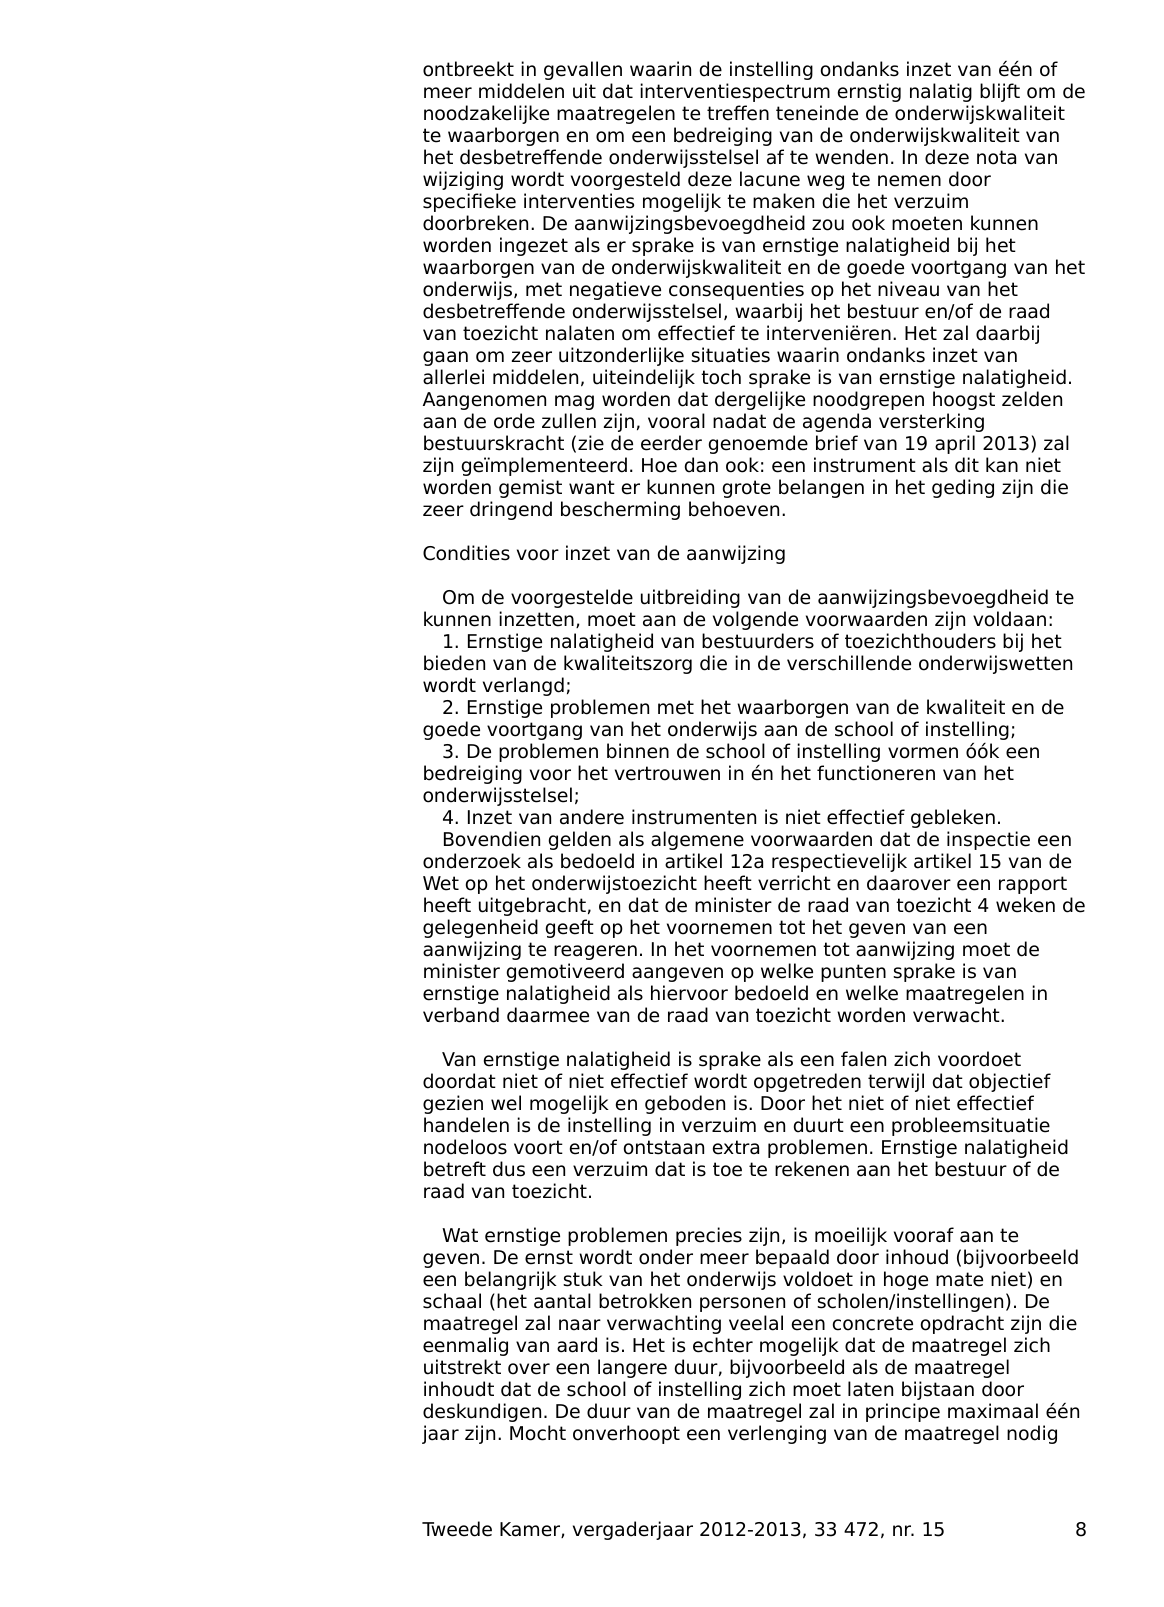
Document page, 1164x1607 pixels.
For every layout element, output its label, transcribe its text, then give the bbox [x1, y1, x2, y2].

subtitle Condities voor inzet van de aanwijzing [422, 543, 1087, 565]
text ontbreekt in gevallen waarin de instelling ondanks inzet van één of meer middelen uit dat interventiespectrum ernstig nalatig blijft om de noodzakelijke maatregelen te treffen teneinde de onderwijskwaliteit te waarborgen en om een bedreiging van de onderwijskwaliteit van het desbetreffende onderwijsstelsel af te wenden. In deze nota van wijziging wordt voorgesteld deze lacune weg te nemen door specifieke interventies mogelijk te maken die het verzuim doorbreken. De aanwijzingsbevoegdheid zou ook moeten kunnen worden ingezet als er sprake is van ernstige nalatigheid bij het waarborgen van de onderwijskwaliteit en de goede voortgang van het onderwijs, met negatieve consequenties op het niveau van het desbetreffende onderwijsstelsel, waarbij het bestuur en/of de raad van toezicht nalaten om effectief te interveniëren. Het zal daarbij gaan om zeer uitzonderlijke situaties waarin ondanks inzet van allerlei middelen, uiteindelijk toch sprake is van ernstige nalatigheid. Aangenomen mag worden dat dergelijke noodgrepen hoogst zelden aan de orde zullen zijn, vooral nadat de agenda versterking bestuurskracht (zie de eerder genoemde brief van 19 april 2013) zal zijn geïmplementeerd. Hoe dan ook: een instrument als dit kan niet worden gemist want er kunnen grote belangen in het geding zijn die zeer dringend bescherming behoeven. [422, 59, 1087, 521]
text Wat ernstige problemen precies zijn, is moeilijk vooraf aan te geven. De ernst wordt onder meer bepaald door inhoud (bijvoorbeeld een belangrijk stuk van het onderwijs voldoet in hoge mate niet) en schaal (het aantal betrokken personen of scholen/instellingen). De maatregel zal naar verwachting veelal een concrete opdracht zijn die eenmalig van aard is. Het is echter mogelijk dat de maatregel zich uitstrekt over een langere duur, bijvoorbeeld als de maatregel inhoudt dat de school of instelling zich moet laten bijstaan door deskundigen. De duur van de maatregel zal in principe maximaal één jaar zijn. Mocht onverhoopt een verlenging van de maatregel nodig [422, 1225, 1087, 1444]
text Bovendien gelden als algemene voorwaarden dat de inspectie een onderzoek als bedoeld in artikel 12a respectievelijk artikel 15 van de Wet op het onderwijstoezicht heeft verricht en daarover een rapport heeft uitgebracht, en dat de minister de raad van toezicht 4 weken de gelegenheid geeft op het voornemen tot het geven van een aanwijzing te reageren. In het voornemen tot aanwijzing moet de minister gemotiveerd aangeven op welke punten sprake is van ernstige nalatigheid als hiervoor bedoeld en welke maatregelen in verband daarmee van de raad van toezicht worden verwacht. [422, 829, 1087, 1027]
text 3. De problemen binnen de school of instelling vormen óók een bedreiging voor het vertrouwen in én het functioneren van het onderwijsstelsel; [422, 741, 1087, 807]
text Om de voorgestelde uitbreiding van de aanwijzingsbevoegdheid te kunnen inzetten, moet aan de volgende voorwaarden zijn voldaan: [422, 587, 1087, 631]
text 2. Ernstige problemen met het waarborgen van de kwaliteit en de goede voortgang van het onderwijs aan de school of instelling; [422, 697, 1087, 741]
text Van ernstige nalatigheid is sprake als een falen zich voordoet doordat niet of niet effectief wordt opgetreden terwijl dat objectief gezien wel mogelijk en geboden is. Door het niet of niet effectief handelen is de instelling in verzuim en duurt een probleemsituatie nodeloos voort en/of ontstaan extra problemen. Ernstige nalatigheid betreft dus een verzuim dat is toe te rekenen aan het bestuur of de raad van toezicht. [422, 1049, 1087, 1203]
text 1. Ernstige nalatigheid van bestuurders of toezichthouders bij het bieden van de kwaliteitszorg die in de verschillende onderwijswetten wordt verlangd; [422, 631, 1087, 697]
text 4. Inzet van andere instrumenten is niet effectief gebleken. [422, 807, 1087, 829]
